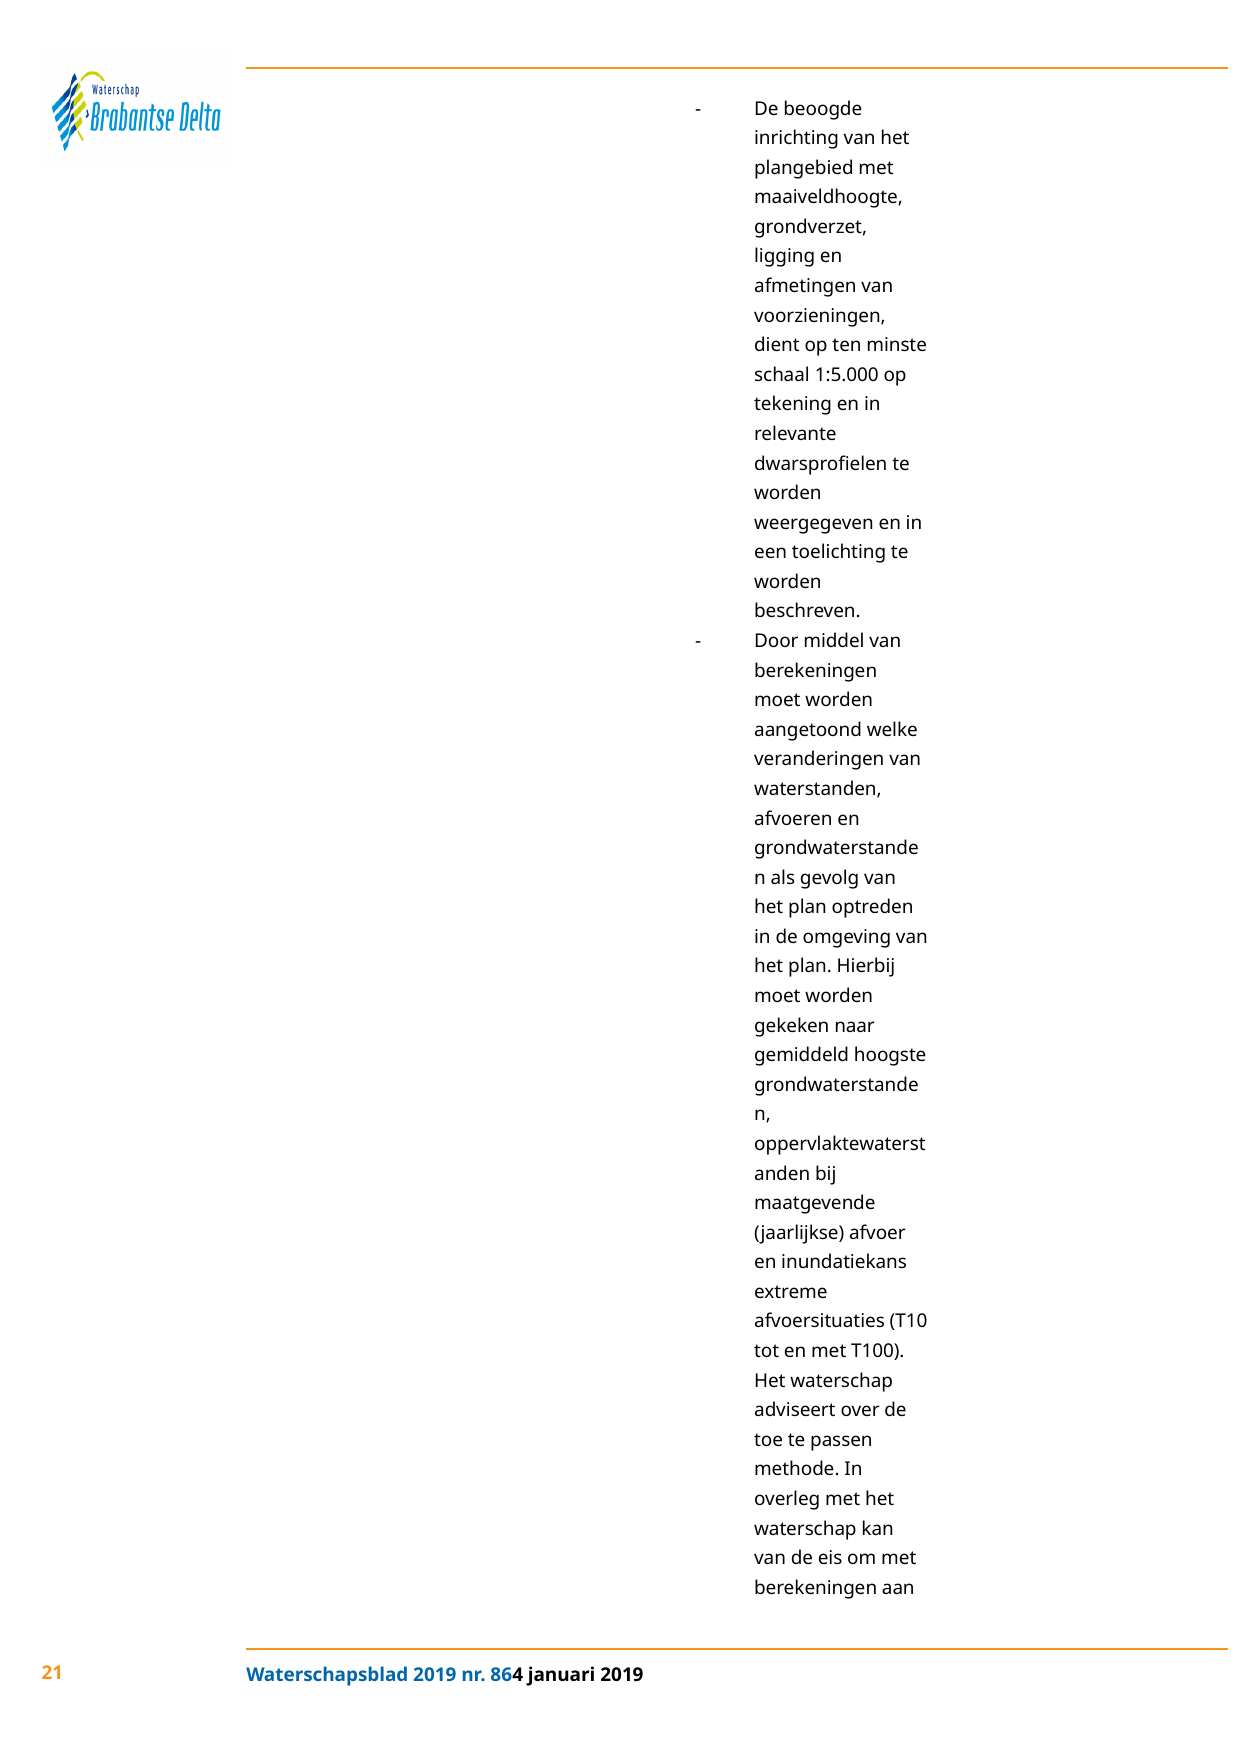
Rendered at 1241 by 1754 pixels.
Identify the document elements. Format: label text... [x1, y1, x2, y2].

table_cell [928, 95, 1152, 1600]
table_cell De beoogde inrichting van het plangebied met maaiveldhoogte, grondverzet, ligging en afmetingen van voorzieningen, dient op ten minste schaal 1:5.000 op tekening en in relevante dwarsprofielen te worden weergegeven en in een toelichting te worden beschreven. Door middel van berekeningen moet worden aangetoond welke veranderingen van waterstanden, afvoeren en grondwaterstanden als gevolg van het plan optreden in de omgeving van het plan. Hierbij moet worden gekeken naar gemiddeld hoogste grondwaterstanden, oppervlaktewaterstanden bij maatgevende (jaarlijkse) afvoer en inundatiekans extreme afvoersituaties (T10 tot en met T100). Het waterschap adviseert over de toe te passen methode. In overleg met het waterschap kan van de eis om met berekeningen aan [695, 95, 928, 1600]
table_cell [471, 95, 695, 1600]
picture [41, 47, 231, 172]
table_cell [248, 95, 471, 1600]
